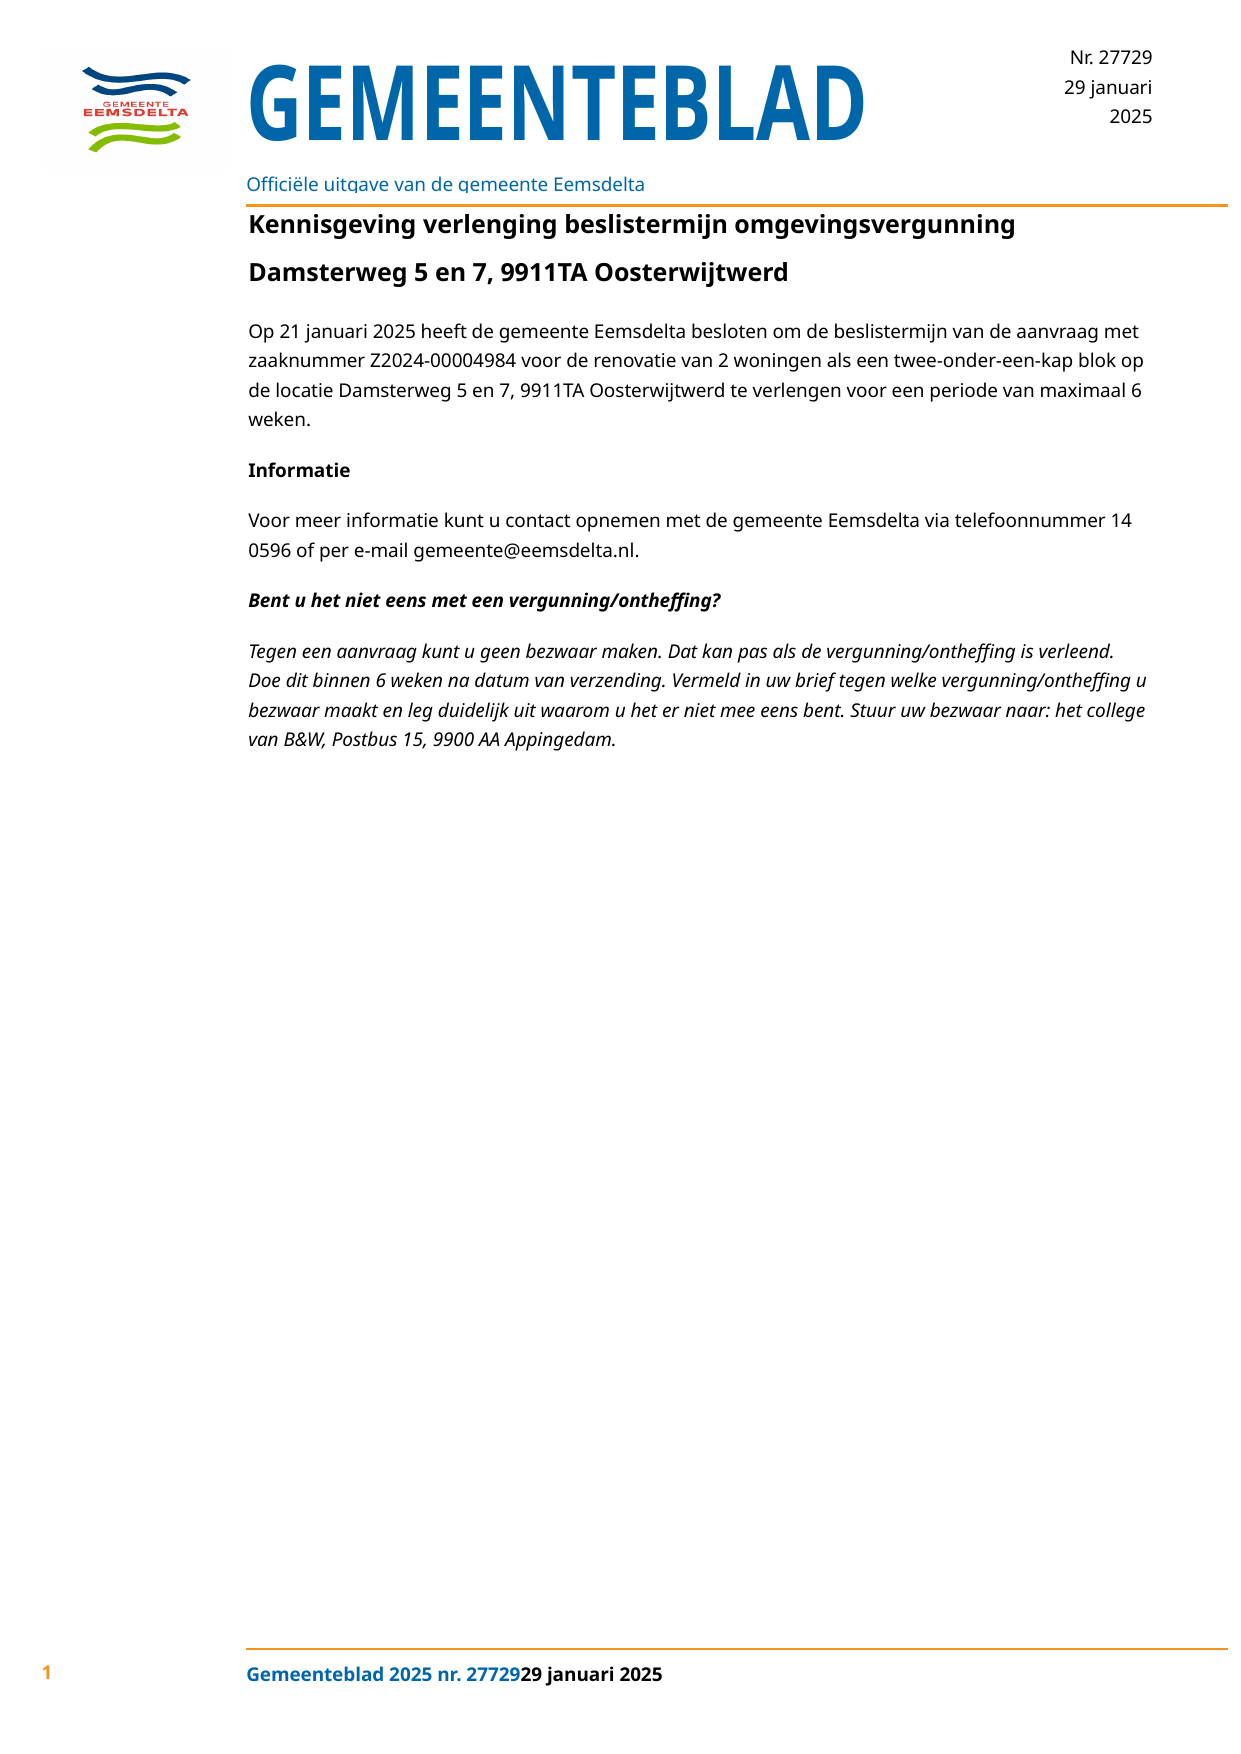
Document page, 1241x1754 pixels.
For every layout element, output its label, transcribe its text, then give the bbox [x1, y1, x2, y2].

text Informatie [248, 457, 1152, 483]
text Kennisgeving verlenging beslistermijn omgevingsvergunning Damsterweg 5 en 7, 9911TA Oosterwijtwerd [248, 207, 1152, 288]
text Tegen een aanvraag kunt u geen bezwaar maken. Dat kan pas als de vergunning/ontheffing is verleend. Doe dit binnen 6 weken na datum van verzending. Vermeld in uw brief tegen welke vergunning/ontheffing u bezwaar maakt en leg duidelijk uit waarom u het er niet mee eens bent. Stuur uw bezwaar naar: het college van B&W, Postbus 15, 9900 AA Appingedam. [248, 638, 1152, 752]
picture [41, 47, 231, 172]
text Voor meer informatie kunt u contact opnemen met de gemeente Eemsdelta via telefoonnummer 14 0596 of per e-mail gemeente@eemsdelta.nl. [248, 507, 1152, 563]
text Bent u het niet eens met een vergunning/ontheffing? [248, 587, 1152, 613]
text Op 21 januari 2025 heeft de gemeente Eemsdelta besloten om de beslistermijn van de aanvraag met zaaknummer Z2024-00004984 voor de renovatie van 2 woningen als een twee-onder-een-kap blok op de locatie Damsterweg 5 en 7, 9911TA Oosterwijtwerd te verlengen voor een periode van maximaal 6 weken. [248, 318, 1152, 432]
